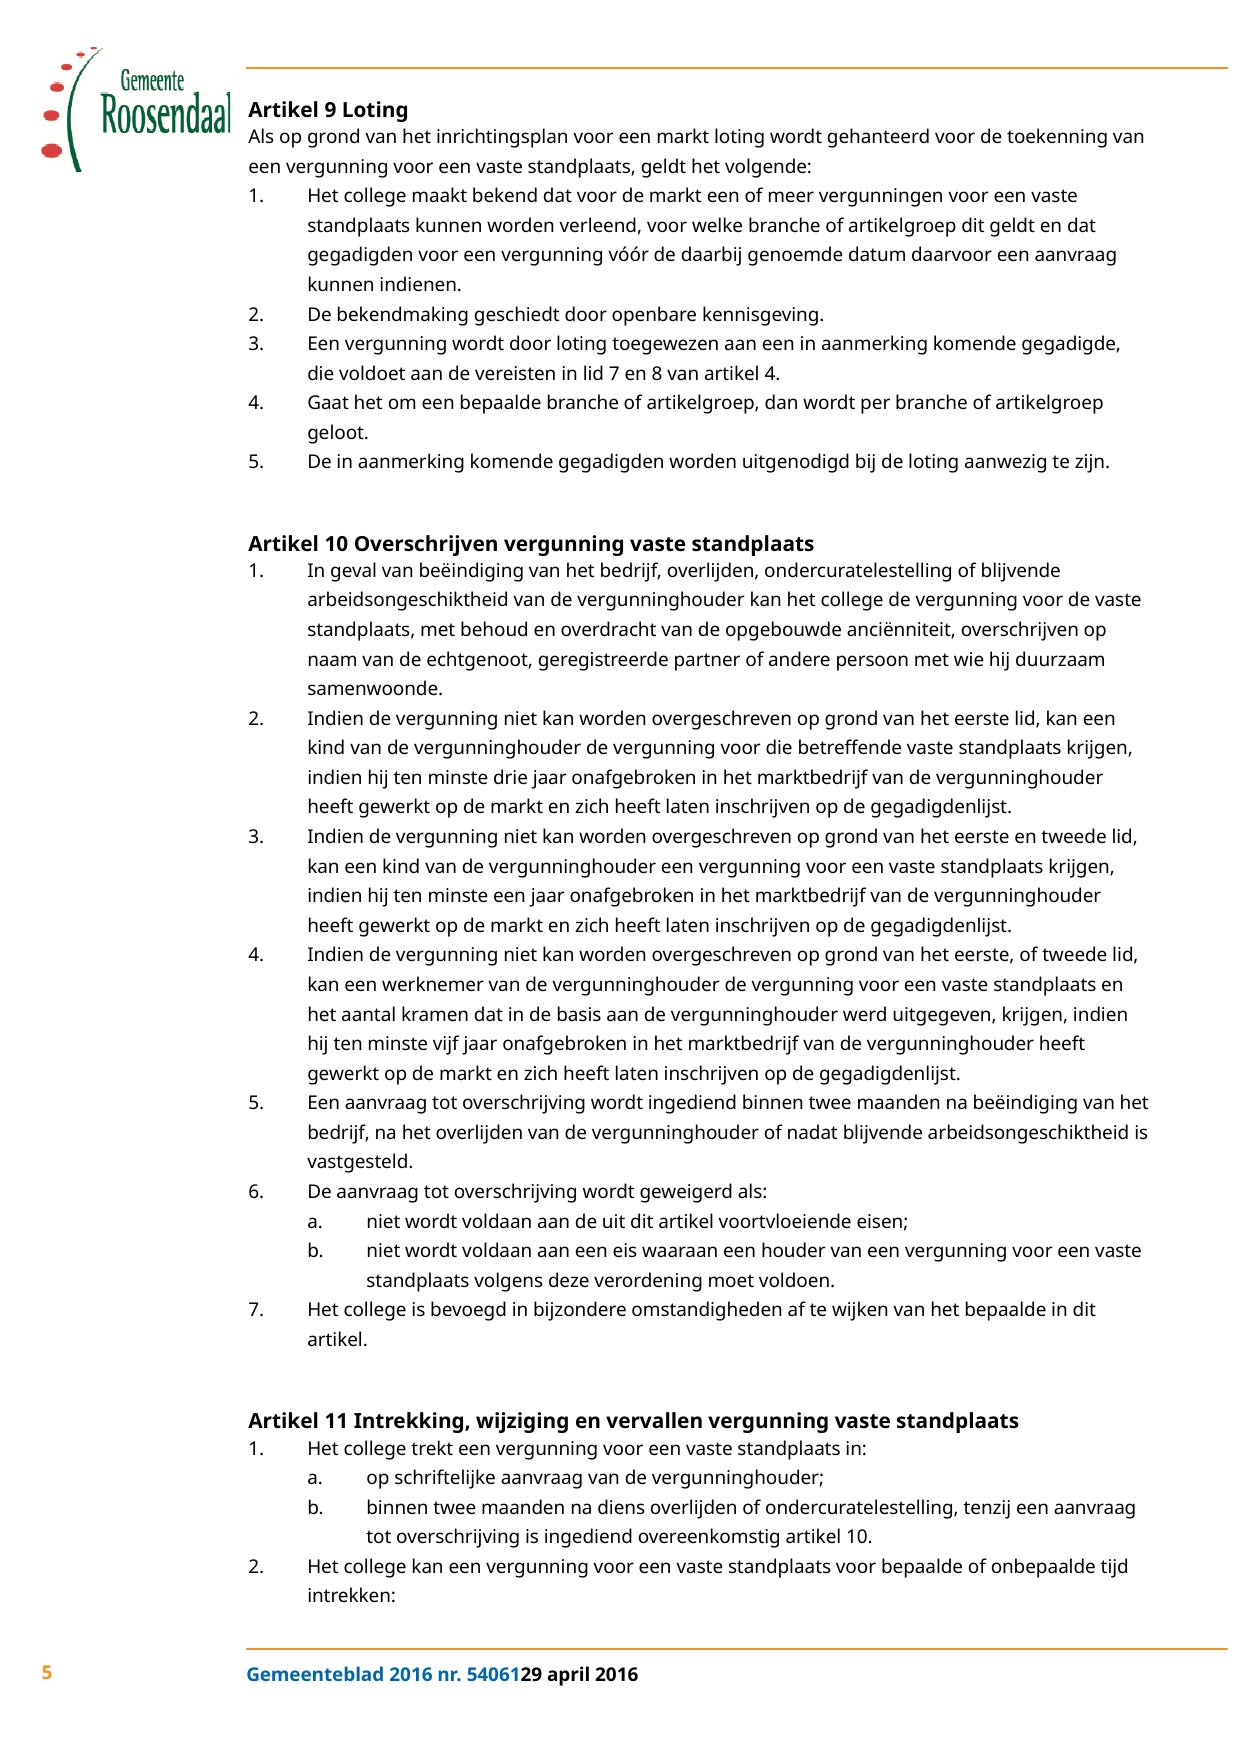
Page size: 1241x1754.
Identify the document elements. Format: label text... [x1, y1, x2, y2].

text Artikel 10 Overschrijven vergunning vaste standplaats [248, 529, 1152, 557]
text Als op grond van het inrichtingsplan voor een markt loting wordt gehanteerd voor de toekenning van een vergunning voor een vaste standplaats, geldt het volgende: [248, 123, 1152, 178]
list Een vergunning wordt door loting toegewezen aan een in aanmerking komende gegadigde, die voldoet aan de vereisten in lid 7 en 8 van artikel 4. [248, 330, 1152, 386]
text Artikel 9 Loting [248, 95, 1152, 123]
list op schriftelijke aanvraag van de vergunninghouder; [307, 1464, 1152, 1490]
list binnen twee maanden na diens overlijden of ondercuratelestelling, tenzij een aanvraag tot overschrijving is ingediend overeenkomstig artikel 10. [307, 1494, 1152, 1549]
text Artikel 11 Intrekking, wijziging en vervallen vergunning vaste standplaats [248, 1406, 1152, 1435]
list Het college kan een vergunning voor een vaste standplaats voor bepaalde of onbepaalde tijd intrekken: [248, 1553, 1152, 1608]
list Indien de vergunning niet kan worden overgeschreven op grond van het eerste lid, kan een kind van de vergunninghouder de vergunning voor die betreffende vaste standplaats krijgen, indien hij ten minste drie jaar onafgebroken in het marktbedrijf van de vergunninghouder heeft gewerkt op de markt en zich heeft laten inschrijven op de gegadigdenlijst. [248, 705, 1152, 819]
list Indien de vergunning niet kan worden overgeschreven op grond van het eerste, of tweede lid, kan een werknemer van de vergunninghouder de vergunning voor een vaste standplaats en het aantal kramen dat in de basis aan de vergunninghouder werd uitgegeven, krijgen, indien hij ten minste vijf jaar onafgebroken in het marktbedrijf van de vergunninghouder heeft gewerkt op de markt en zich heeft laten inschrijven op de gegadigdenlijst. [248, 942, 1152, 1086]
list In geval van beëindiging van het bedrijf, overlijden, ondercuratelestelling of blijvende arbeidsongeschiktheid van de vergunninghouder kan het college de vergunning voor de vaste standplaats, met behoud en overdracht van de opgebouwde anciënniteit, overschrijven op naam van de echtgenoot, geregistreerde partner of andere persoon met wie hij duurzaam samenwoonde. [248, 557, 1152, 701]
list Gaat het om een bepaalde branche of artikelgroep, dan wordt per branche of artikelgroep geloot. [248, 389, 1152, 445]
picture [41, 47, 231, 172]
list Een aanvraag tot overschrijving wordt ingediend binnen twee maanden na beëindiging van het bedrijf, na het overlijden van de vergunninghouder of nadat blijvende arbeidsongeschiktheid is vastgesteld. [248, 1089, 1152, 1174]
list Het college trekt een vergunning voor een vaste standplaats in: [248, 1435, 1152, 1460]
list De bekendmaking geschiedt door openbare kennisgeving. [248, 301, 1152, 326]
list niet wordt voldaan aan de uit dit artikel voortvloeiende eisen; [307, 1208, 1152, 1234]
list De aanvraag tot overschrijving wordt geweigerd als: [248, 1178, 1152, 1204]
list niet wordt voldaan aan een eis waaraan een houder van een vergunning voor een vaste standplaats volgens deze verordening moet voldoen. [307, 1237, 1152, 1293]
list Het college is bevoegd in bijzondere omstandigheden af te wijken van het bepaalde in dit artikel. [248, 1297, 1152, 1352]
list Indien de vergunning niet kan worden overgeschreven op grond van het eerste en tweede lid, kan een kind van de vergunninghouder een vergunning voor een vaste standplaats krijgen, indien hij ten minste een jaar onafgebroken in het marktbedrijf van de vergunninghouder heeft gewerkt op de markt en zich heeft laten inschrijven op de gegadigdenlijst. [248, 823, 1152, 938]
list Het college maakt bekend dat voor de markt een of meer vergunningen voor een vaste standplaats kunnen worden verleend, voor welke branche of artikelgroep dit geldt en dat gegadigden voor een vergunning vóór de daarbij genoemde datum daarvoor een aanvraag kunnen indienen. [248, 182, 1152, 297]
list De in aanmerking komende gegadigden worden uitgenodigd bij de loting aanwezig te zijn. [248, 449, 1152, 474]
